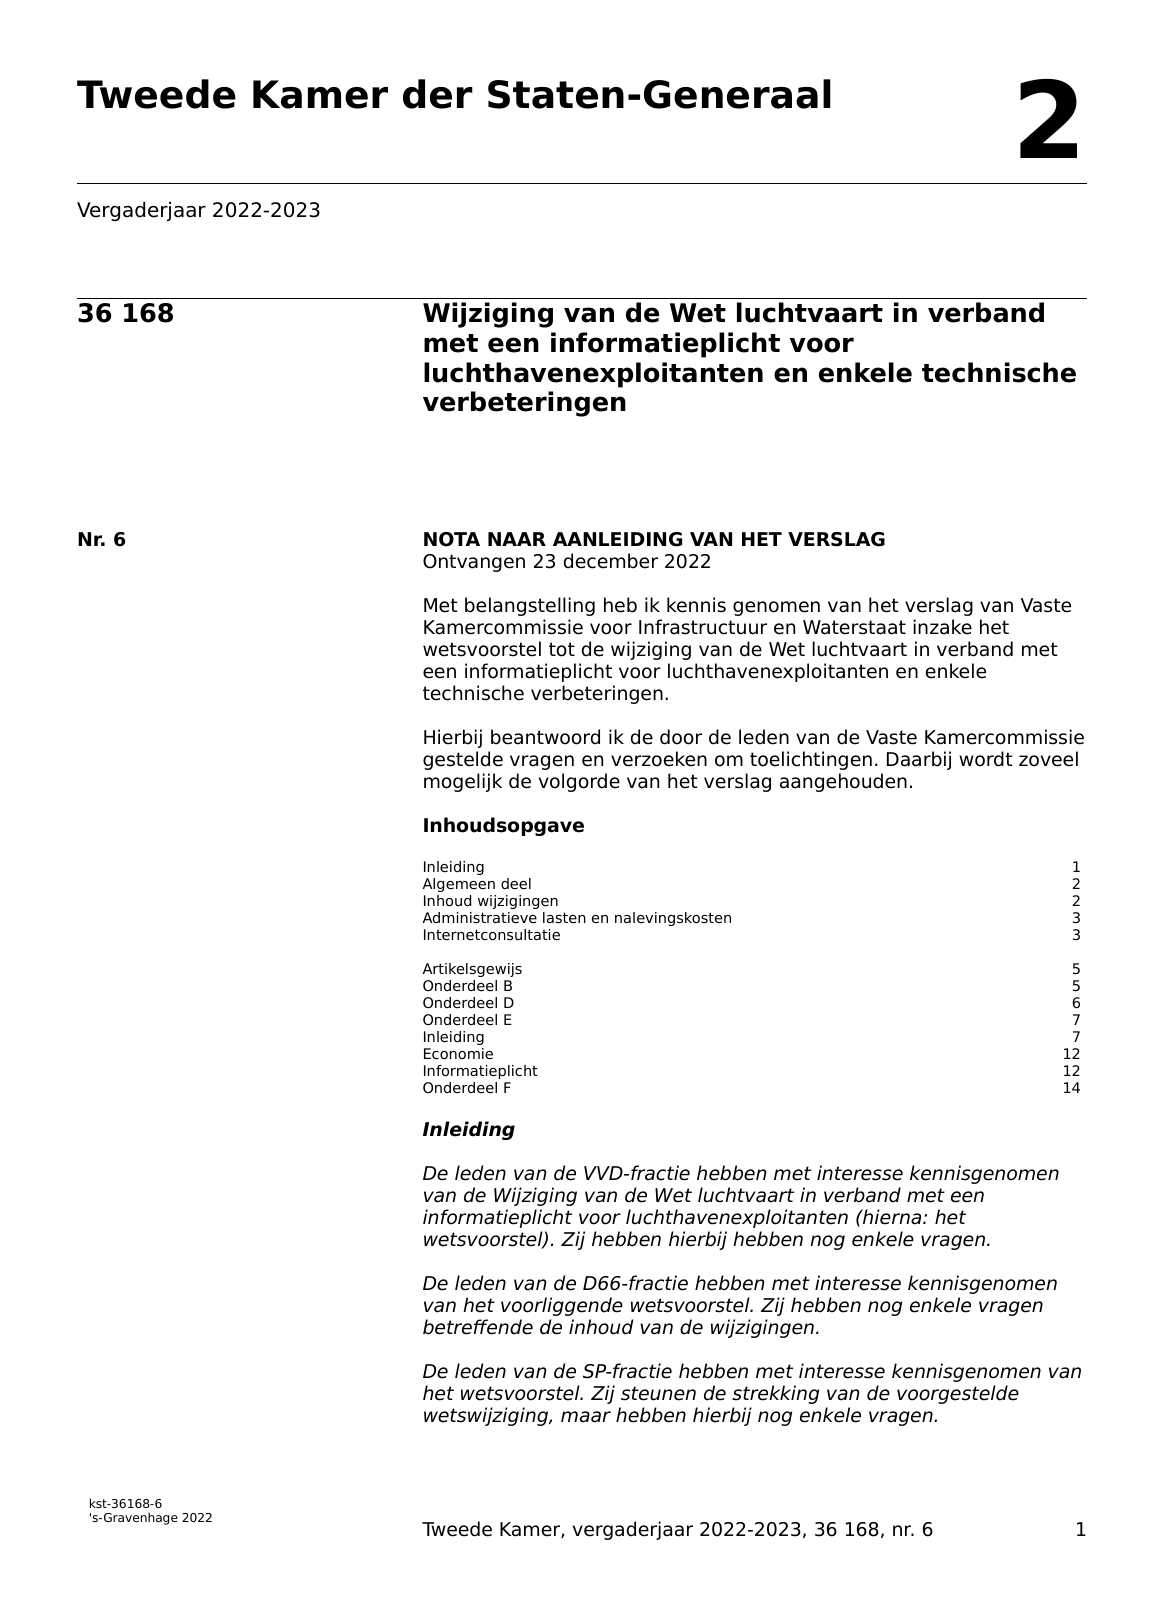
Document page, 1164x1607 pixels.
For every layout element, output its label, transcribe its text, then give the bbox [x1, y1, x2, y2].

text De leden van de SP-fractie hebben met interesse kennisgenomen van het wetsvoorstel. Zij steunen de strekking van de voorgestelde wetswijziging, maar hebben hierbij nog enkele vragen. [422, 1361, 1087, 1427]
table_cell Administratieve lasten en nalevingskosten [422, 910, 1013, 927]
table_cell [422, 944, 1013, 961]
table_cell Inhoud wijzigingen [422, 893, 1013, 910]
table_cell Internetconsultatie [422, 927, 1013, 944]
subtitle Inleiding [422, 1119, 1087, 1141]
text De leden van de VVD-fractie hebben met interesse kennisgenomen van de Wijziging van de Wet luchtvaart in verband met een informatieplicht voor luchthavenexploitanten (hierna: het wetsvoorstel). Zij hebben hierbij hebben nog enkele vragen. [422, 1163, 1087, 1251]
table_header 2 [886, 59, 1087, 183]
table_cell Artikelsgewijs [422, 961, 1013, 978]
table_cell 5 [1013, 961, 1087, 978]
table_cell 7 [1013, 1029, 1087, 1046]
table_header Tweede Kamer der Staten-Generaal [77, 59, 886, 183]
table_cell Inleiding [422, 1029, 1013, 1046]
table_cell 12 [1013, 1063, 1087, 1080]
table_cell Vergaderjaar 2022-2023 [77, 184, 1087, 298]
table_cell 6 [1013, 995, 1087, 1012]
table_cell Economie [422, 1046, 1013, 1063]
table_header Inleiding [422, 859, 1013, 876]
text kst-36168-6 [88, 1497, 323, 1511]
text Ontvangen 23 december 2022 [422, 551, 1087, 573]
table_header 1 [1013, 859, 1087, 876]
table_cell Onderdeel E [422, 1012, 1013, 1029]
table_cell 12 [1013, 1046, 1087, 1063]
table_cell Onderdeel B [422, 978, 1013, 995]
table_cell Onderdeel F [422, 1080, 1013, 1097]
table_cell 3 [1013, 910, 1087, 927]
table_cell 2 [1013, 876, 1087, 893]
table_cell 3 [1013, 927, 1087, 944]
table_cell 14 [1013, 1080, 1087, 1097]
text 's-Gravenhage 2022 [88, 1511, 323, 1525]
subtitle Inhoudsopgave [422, 815, 1087, 837]
table_cell Algemeen deel [422, 876, 1013, 893]
table_cell 2 [1013, 893, 1087, 910]
subtitle 36 168 Wijziging van de Wet luchtvaart in verband met een informatieplicht voor luchthavenexploitanten en enkele technische verbeteringen [77, 299, 1087, 418]
subtitle Nr. 6 NOTA NAAR AANLEIDING VAN HET VERSLAG [77, 529, 1087, 551]
table_cell [1013, 944, 1087, 961]
table_cell 5 [1013, 978, 1087, 995]
table_cell Onderdeel D [422, 995, 1013, 1012]
table_cell Informatieplicht [422, 1063, 1013, 1080]
text Met belangstelling heb ik kennis genomen van het verslag van Vaste Kamercommissie voor Infrastructuur en Waterstaat inzake het wetsvoorstel tot de wijziging van de Wet luchtvaart in verband met een informatieplicht voor luchthavenexploitanten en enkele technische verbeteringen. [422, 595, 1087, 705]
text De leden van de D66-fractie hebben met interesse kennisgenomen van het voorliggende wetsvoorstel. Zij hebben nog enkele vragen betreffende de inhoud van de wijzigingen. [422, 1273, 1087, 1339]
text Hierbij beantwoord ik de door de leden van de Vaste Kamercommissie gestelde vragen en verzoeken om toelichtingen. Daarbij wordt zoveel mogelijk de volgorde van het verslag aangehouden. [422, 727, 1087, 793]
table_cell 7 [1013, 1012, 1087, 1029]
